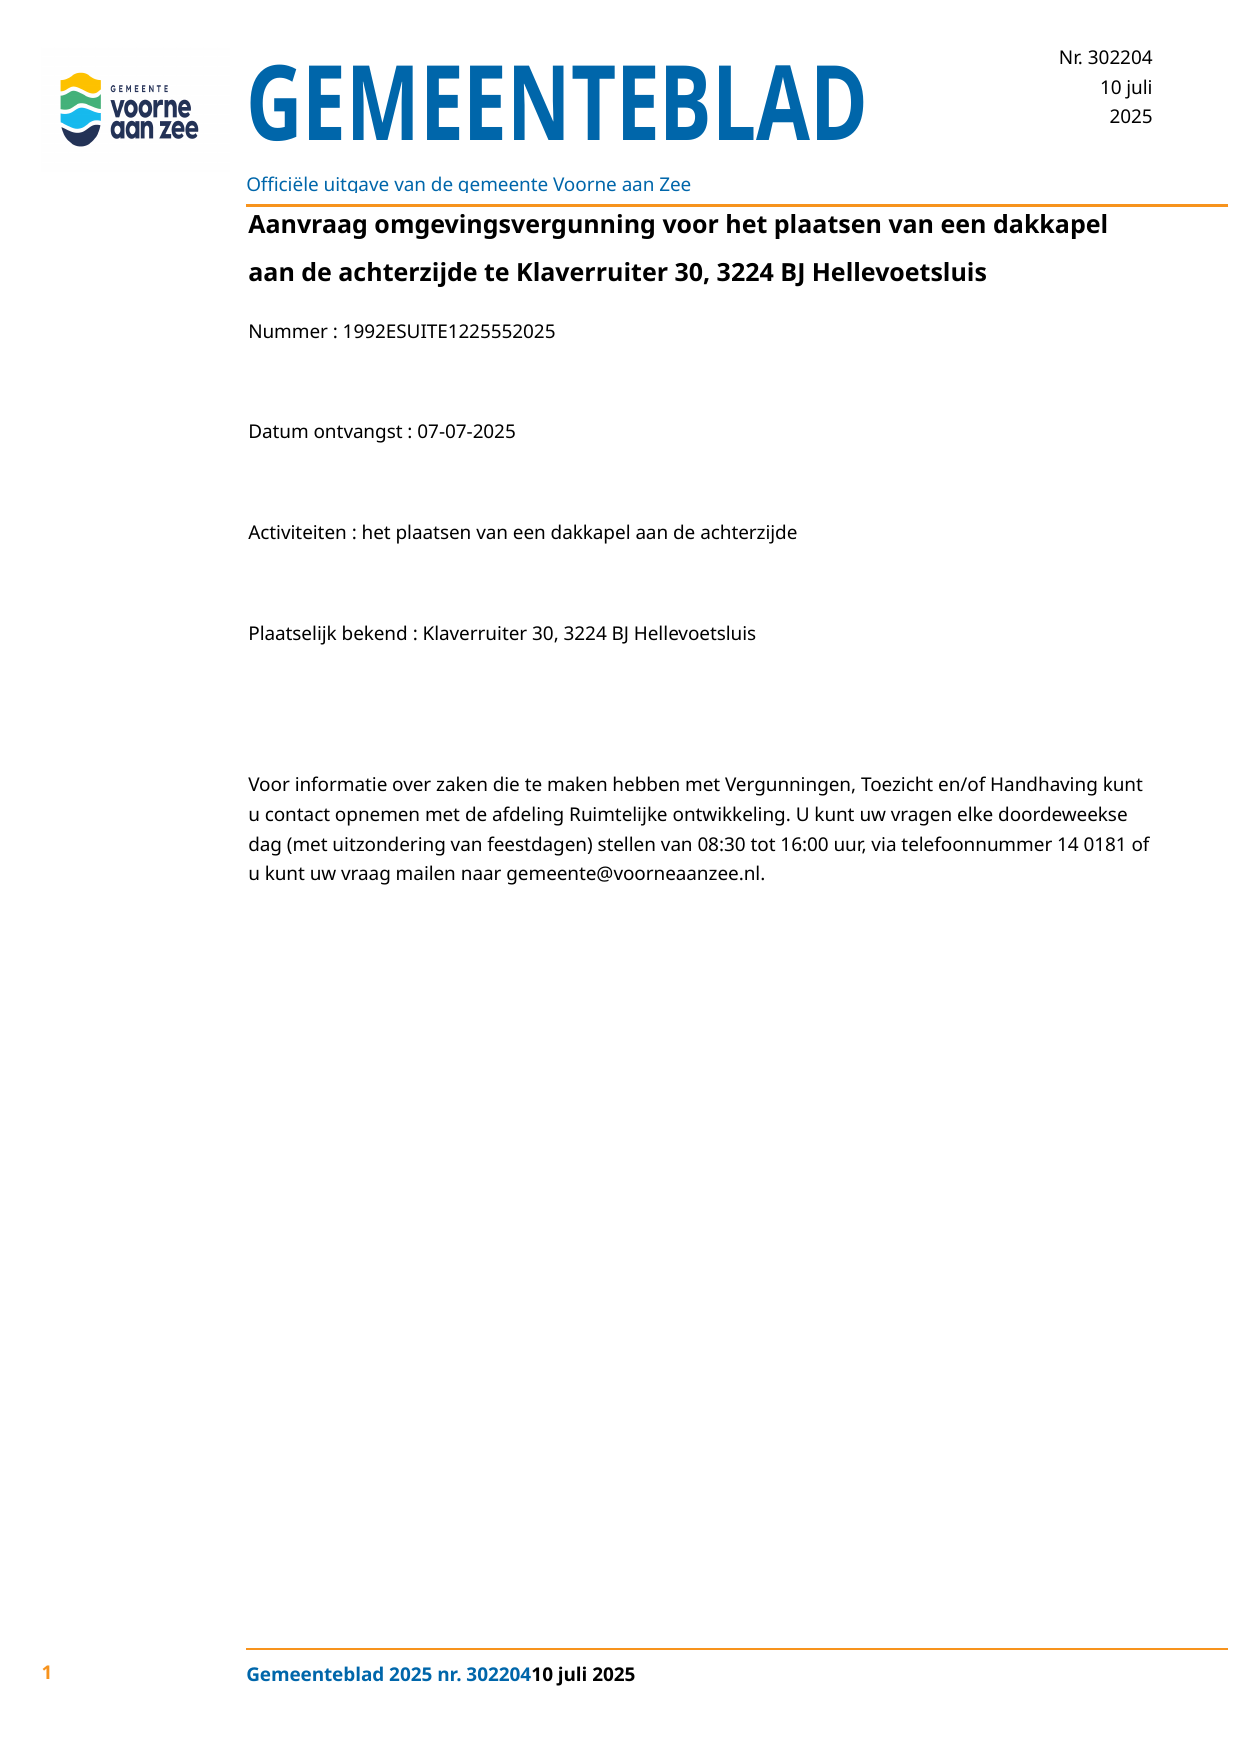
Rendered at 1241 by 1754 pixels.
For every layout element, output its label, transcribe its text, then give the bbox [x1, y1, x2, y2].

text Aanvraag omgevingsvergunning voor het plaatsen van een dakkapel aan de achterzijde te Klaverruiter 30, 3224 BJ Hellevoetsluis [248, 207, 1152, 288]
text Nummer : 1992ESUITE1225552025 [248, 318, 1152, 344]
text Activiteiten : het plaatsen van een dakkapel aan de achterzijde [248, 519, 1152, 545]
text Plaatselijk bekend : Klaverruiter 30, 3224 BJ Hellevoetsluis [248, 620, 1152, 646]
text Voor informatie over zaken die te maken hebben met Vergunningen, Toezicht en/of Handhaving kunt u contact opnemen met de afdeling Ruimtelijke ontwikkeling. U kunt uw vragen elke doordeweekse dag (met uitzondering van feestdagen) stellen van 08:30 tot 16:00 uur, via telefoonnummer 14 0181 of u kunt uw vraag mailen naar gemeente@voorneaanzee.nl. [248, 772, 1152, 886]
text Datum ontvangst : 07-07-2025 [248, 419, 1152, 444]
picture [41, 47, 231, 172]
